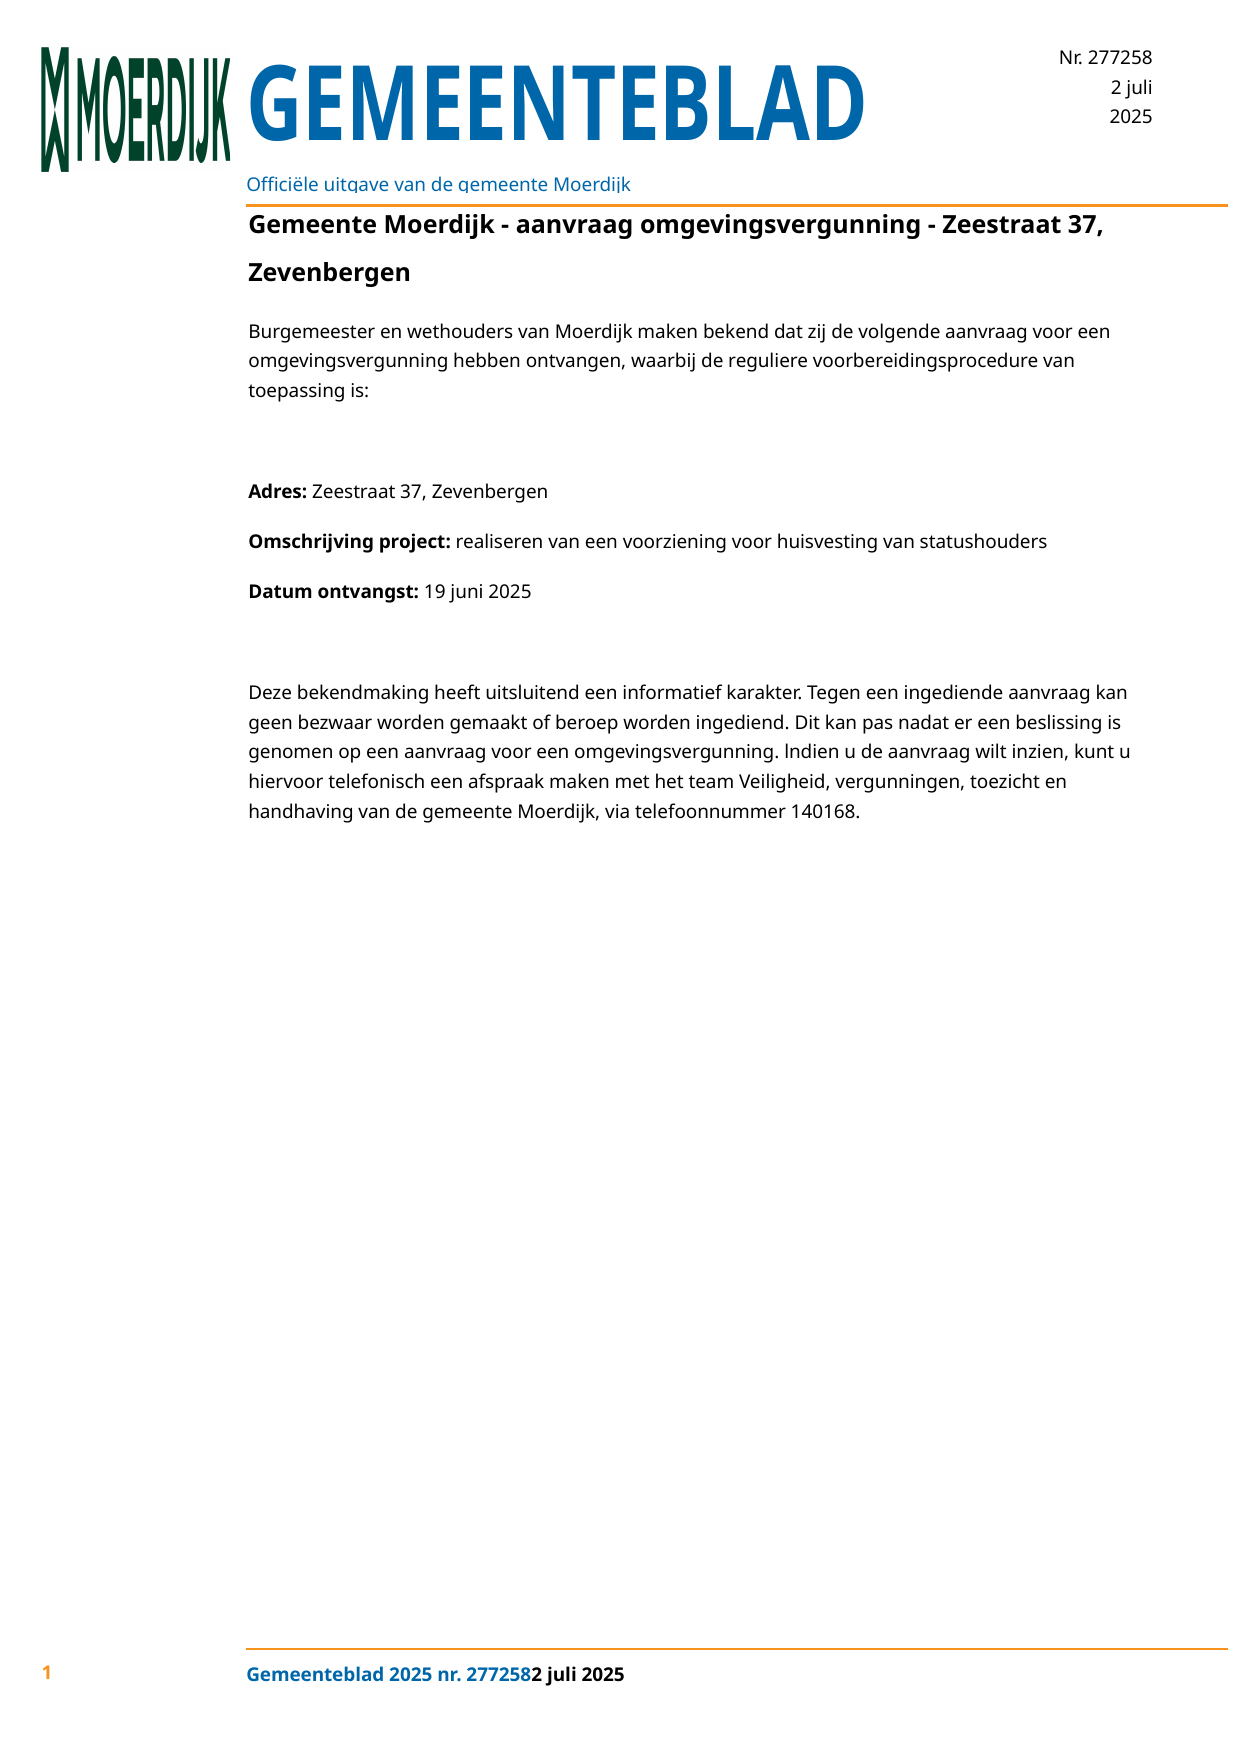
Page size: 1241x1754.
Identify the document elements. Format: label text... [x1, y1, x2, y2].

text Deze bekendmaking heeft uitsluitend een informatief karakter. Tegen een ingediende aanvraag kan geen bezwaar worden gemaakt of beroep worden ingediend. Dit kan pas nadat er een beslissing is genomen op een aanvraag voor een omgevingsvergunning. lndien u de aanvraag wilt inzien, kunt u hiervoor telefonisch een afspraak maken met het team Veiligheid, vergunningen, toezicht en handhaving van de gemeente Moerdijk, via telefoonnummer 140168. [248, 679, 1152, 824]
text Datum ontvangst: 19 juni 2025 [248, 579, 1152, 604]
text Omschrijving project: realiseren van een voorziening voor huisvesting van statushouders [248, 528, 1152, 554]
text Gemeente Moerdijk - aanvraag omgevingsvergunning - Zeestraat 37, Zevenbergen [248, 207, 1152, 288]
text Adres: Zeestraat 37, Zevenbergen [248, 478, 1152, 504]
picture [41, 47, 231, 172]
text Burgemeester en wethouders van Moerdijk maken bekend dat zij de volgende aanvraag voor een omgevingsvergunning hebben ontvangen, waarbij de reguliere voorbereidingsprocedure van toepassing is: [248, 318, 1152, 403]
